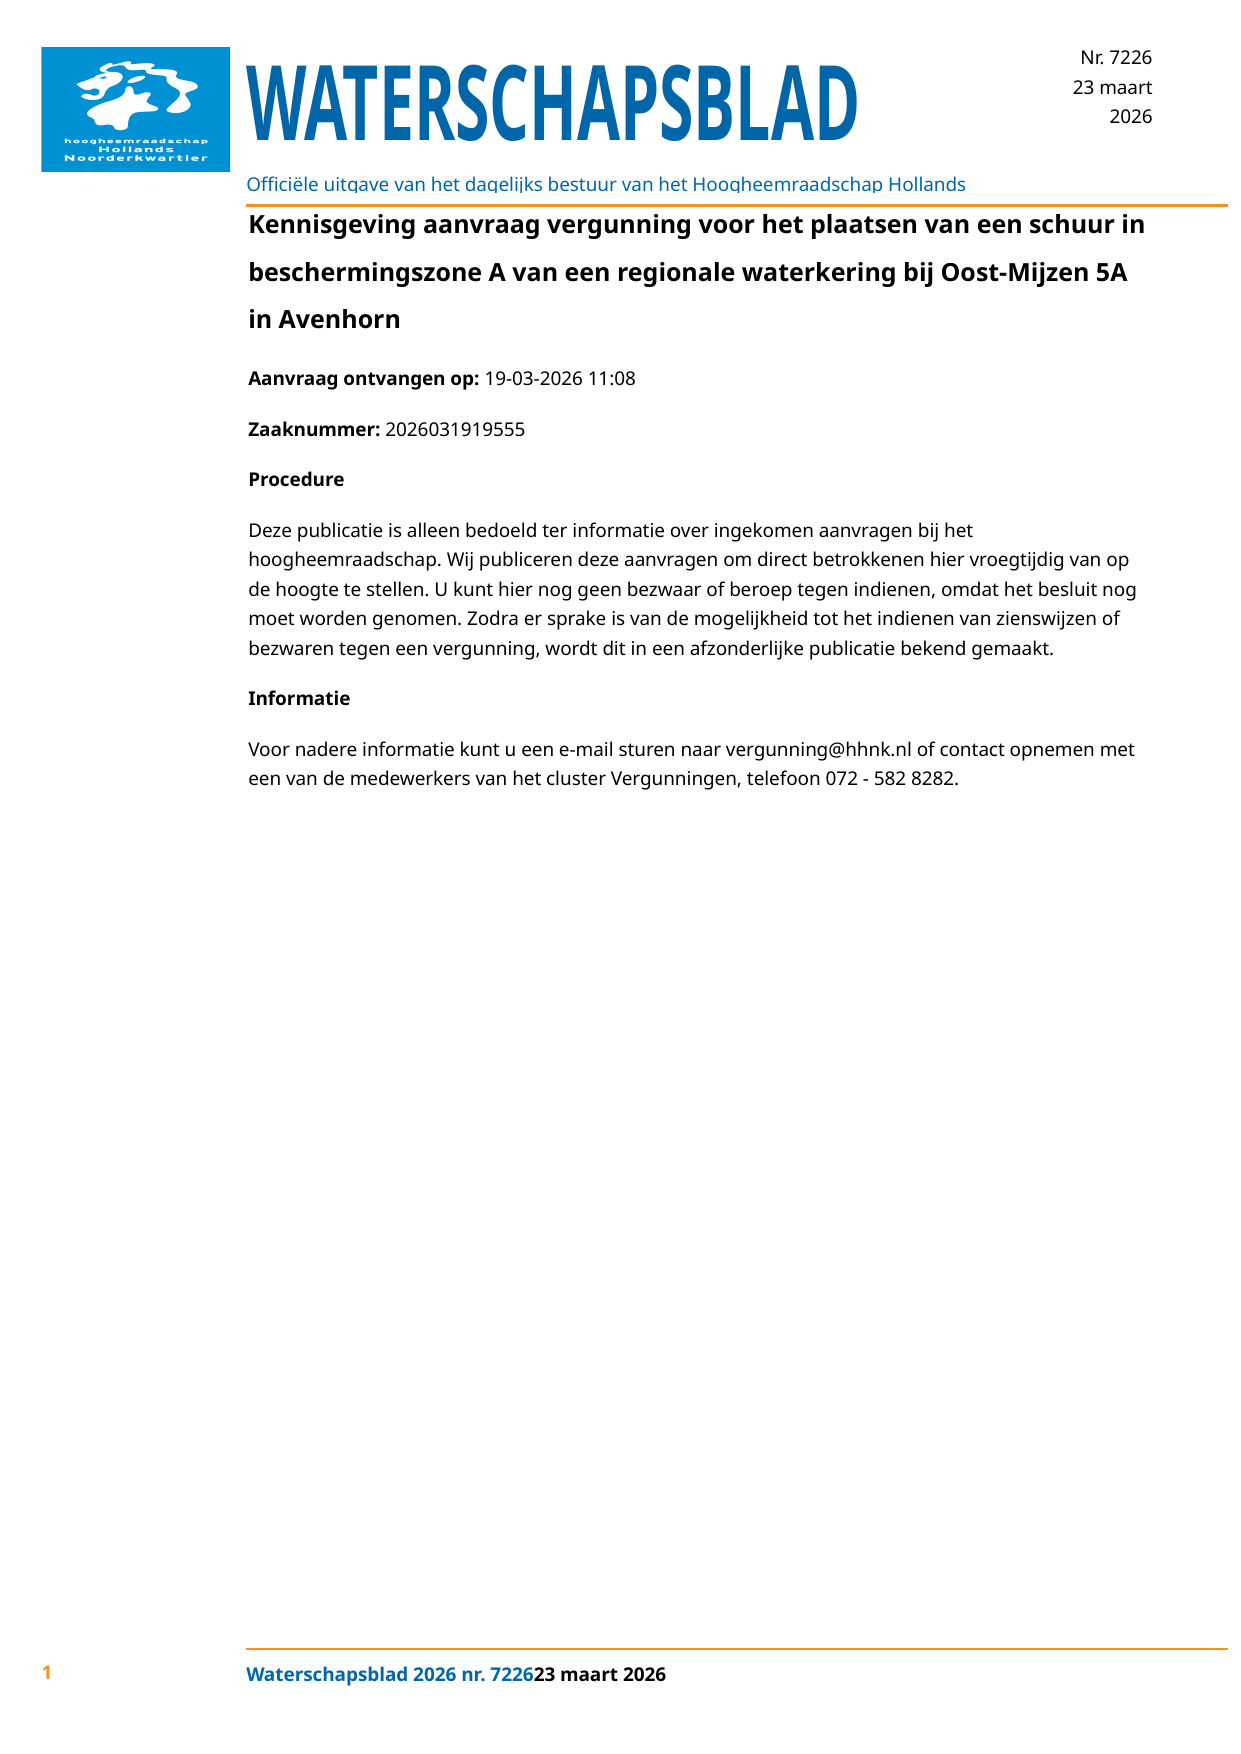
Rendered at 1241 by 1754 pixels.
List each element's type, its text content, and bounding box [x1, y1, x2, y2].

text Aanvraag ontvangen op: 19-03-2026 11:08 [248, 366, 1152, 391]
text Informatie [248, 686, 1152, 711]
picture [88, 87, 157, 130]
picture [118, 62, 197, 112]
text Procedure [248, 466, 1152, 492]
picture [78, 64, 122, 99]
text Kennisgeving aanvraag vergunning voor het plaatsen van een schuur in beschermingszone A van een regionale waterkering bij Oost-Mijzen 5A in Avenhorn [248, 207, 1152, 336]
picture [129, 76, 144, 82]
text Deze publicatie is alleen bedoeld ter informatie over ingekomen aanvragen bij het hoogheemraadschap. Wij publiceren deze aanvragen om direct betrokkenen hier vroegtijdig van op de hoogte te stellen. U kunt hier nog geen bezwaar of beroep tegen indienen, omdat het besluit nog moet worden genomen. Zodra er sprake is van de mogelijkheid tot het indienen van zienswijzen of bezwaren tegen een vergunning, wordt dit in een afzonderlijke publicatie bekend gemaakt. [248, 517, 1152, 661]
text Voor nadere informatie kunt u een e-mail sturen naar vergunning@hhnk.nl of contact opnemen met een van de medewerkers van het cluster Vergunningen, telefoon 072 - 582 8282. [248, 736, 1152, 791]
text Zaaknummer: 2026031919555 [248, 416, 1152, 442]
